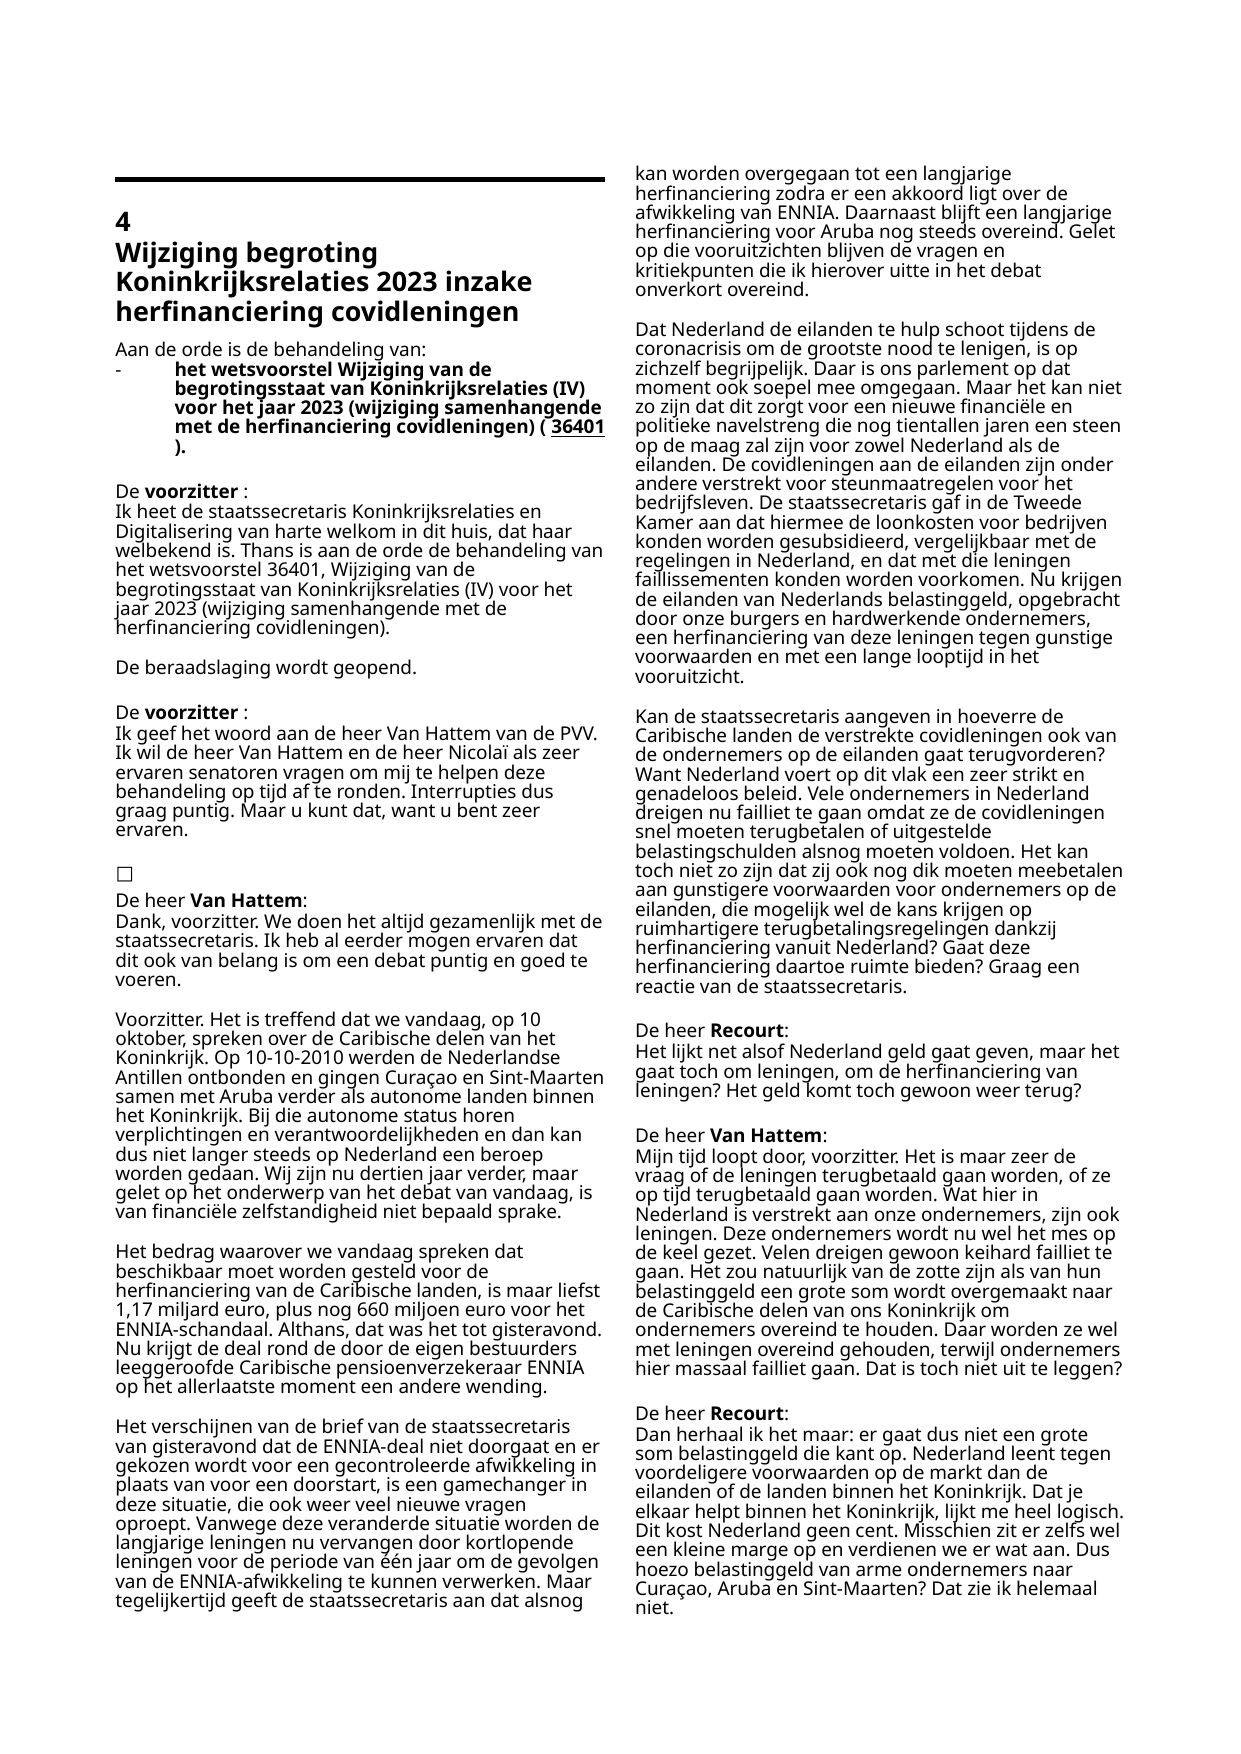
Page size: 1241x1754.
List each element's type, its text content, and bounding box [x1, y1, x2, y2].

text 4 [115, 203, 605, 239]
list het wetsvoorstel Wijziging van de begrotingsstaat van Koninkrijksrelaties (IV) voor het jaar 2023 (wijziging samenhangende met de herfinanciering covidleningen) ( 36401 ). [115, 361, 605, 457]
text De voorzitter : [115, 699, 605, 725]
text De heer Recourt: [635, 1400, 1125, 1426]
text Voorzitter. Het is treffend dat we vandaag, op 10 oktober, spreken over de Caribische delen van het Koninkrijk. Op 10-10-2010 werden de Nederlandse Antillen ontbonden en gingen Curaçao en Sint-Maarten samen met Aruba verder als autonome landen binnen het Koninkrijk. Bij die autonome status horen verplichtingen en verantwoordelijkheden en dan kan dus niet langer steeds op Nederland een beroep worden gedaan. Wij zijn nu dertien jaar verder, maar gelet op het onderwerp van het debat van vandaag, is van financiële zelfstandigheid niet bepaald sprake. [115, 1011, 605, 1223]
text Dat Nederland de eilanden te hulp schoot tijdens de coronacrisis om de grootste nood te lenigen, is op zichzelf begrijpelijk. Daar is ons parlement op dat moment ook soepel mee omgegaan. Maar het kan niet zo zijn dat dit zorgt voor een nieuwe financiële en politieke navelstreng die nog tientallen jaren een steen op de maag zal zijn voor zowel Nederland als de eilanden. De covidleningen aan de eilanden zijn onder andere verstrekt voor steunmaatregelen voor het bedrijfsleven. De staatssecretaris gaf in de Tweede Kamer aan dat hiermee de loonkosten voor bedrijven konden worden gesubsidieerd, vergelijkbaar met de regelingen in Nederland, en dat met die leningen faillissementen konden worden voorkomen. Nu krijgen de eilanden van Nederlands belastinggeld, opgebracht door onze burgers en hardwerkende ondernemers, een herfinanciering van deze leningen tegen gunstige voorwaarden en met een lange looptijd in het vooruitzicht. [635, 321, 1125, 687]
text Mijn tijd loopt door, voorzitter. Het is maar zeer de vraag of de leningen terugbetaald gaan worden, of ze op tijd terugbetaald gaan worden. Wat hier in Nederland is verstrekt aan onze ondernemers, zijn ook leningen. Deze ondernemers wordt nu wel het mes op de keel gezet. Velen dreigen gewoon keihard failliet te gaan. Het zou natuurlijk van de zotte zijn als van hun belastinggeld een grote som wordt overgemaakt naar de Caribische delen van ons Koninkrijk om ondernemers overeind te houden. Daar worden ze wel met leningen overeind gehouden, terwijl ondernemers hier massaal failliet gaan. Dat is toch niet uit te leggen? [635, 1148, 1125, 1379]
text Dank, voorzitter. We doen het altijd gezamenlijk met de staatssecretaris. Ik heb al eerder mogen ervaren dat dit ook van belang is om een debat puntig en goed te voeren. [115, 913, 605, 990]
text De beraadslaging wordt geopend. [115, 659, 605, 678]
text De voorzitter : [115, 478, 605, 503]
text Wijziging begroting Koninkrijksrelaties 2023 inzake herfinanciering covidleningen [115, 239, 605, 341]
text De heer Recourt: [635, 1018, 1125, 1043]
text Het verschijnen van de brief van de staatssecretaris van gisteravond dat de ENNIA-deal niet doorgaat en er gekozen wordt voor een gecontroleerde afwikkeling in plaats van voor een doorstart, is een gamechanger in deze situatie, die ook weer veel nieuwe vragen oproept. Vanwege deze veranderde situatie worden de langjarige leningen nu vervangen door kortlopende leningen voor de periode van één jaar om de gevolgen van de ENNIA-afwikkeling te kunnen verwerken. Maar tegelijkertijd geeft de staatssecretaris aan dat alsnog [115, 1418, 605, 1611]
text Kan de staatssecretaris aangeven in hoeverre de Caribische landen de verstrekte covidleningen ook van de ondernemers op de eilanden gaat terugvorderen? Want Nederland voert op dit vlak een zeer strikt en genadeloos beleid. Vele ondernemers in Nederland dreigen nu failliet te gaan omdat ze de covidleningen snel moeten terugbetalen of uitgestelde belastingschulden alsnog moeten voldoen. Het kan toch niet zo zijn dat zij ook nog dik moeten meebetalen aan gunstigere voorwaarden voor ondernemers op de eilanden, die mogelijk wel de kans krijgen op ruimhartigere terugbetalingsregelingen dankzij herfinanciering vanuit Nederland? Gaat deze herfinanciering daartoe ruimte bieden? Graag een reactie van de staatssecretaris. [635, 708, 1125, 997]
text Aan de orde is de behandeling van: [115, 341, 605, 361]
text De heer Van Hattem: [635, 1122, 1125, 1148]
text kan worden overgegaan tot een langjarige herfinanciering zodra er een akkoord ligt over de afwikkeling van ENNIA. Daarnaast blijft een langjarige herfinanciering voor Aruba nog steeds overeind. Gelet op die vooruitzichten blijven de vragen en kritiekpunten die ik hierover uitte in het debat onverkort overeind. [635, 165, 1125, 300]
text Ik geef het woord aan de heer Van Hattem van de PVV. Ik wil de heer Van Hattem en de heer Nicolaï als zeer ervaren senatoren vragen om mij te helpen deze behandeling op tijd af te ronden. Interrupties dus graag puntig. Maar u kunt dat, want u bent zeer ervaren. [115, 725, 605, 841]
text De heer Van Hattem: [115, 887, 605, 913]
text Ik heet de staatssecretaris Koninkrijksrelaties en Digitalisering van harte welkom in dit huis, dat haar welbekend is. Thans is aan de orde de behandeling van het wetsvoorstel 36401, Wijziging van de begrotingsstaat van Koninkrijksrelaties (IV) voor het jaar 2023 (wijziging samenhangende met de herfinanciering covidleningen). [115, 503, 605, 638]
text ⬜ [115, 862, 605, 887]
text Dan herhaal ik het maar: er gaat dus niet een grote som belastinggeld die kant op. Nederland leent tegen voordeligere voorwaarden op de markt dan de eilanden of de landen binnen het Koninkrijk. Dat je elkaar helpt binnen het Koninkrijk, lijkt me heel logisch. Dit kost Nederland geen cent. Misschien zit er zelfs wel een kleine marge op en verdienen we er wat aan. Dus hoezo belastinggeld van arme ondernemers naar Curaçao, Aruba en Sint-Maarten? Dat zie ik helemaal niet. [635, 1426, 1125, 1618]
text Het lijkt net alsof Nederland geld gaat geven, maar het gaat toch om leningen, om de herfinanciering van leningen? Het geld komt toch gewoon weer terug? [635, 1043, 1125, 1101]
text Het bedrag waarover we vandaag spreken dat beschikbaar moet worden gesteld voor de herfinanciering van de Caribische landen, is maar liefst 1,17 miljard euro, plus nog 660 miljoen euro voor het ENNIA-schandaal. Althans, dat was het tot gisteravond. Nu krijgt de deal rond de door de eigen bestuurders leeggeroofde Caribische pensioenverzekeraar ENNIA op het allerlaatste moment een andere wending. [115, 1243, 605, 1398]
